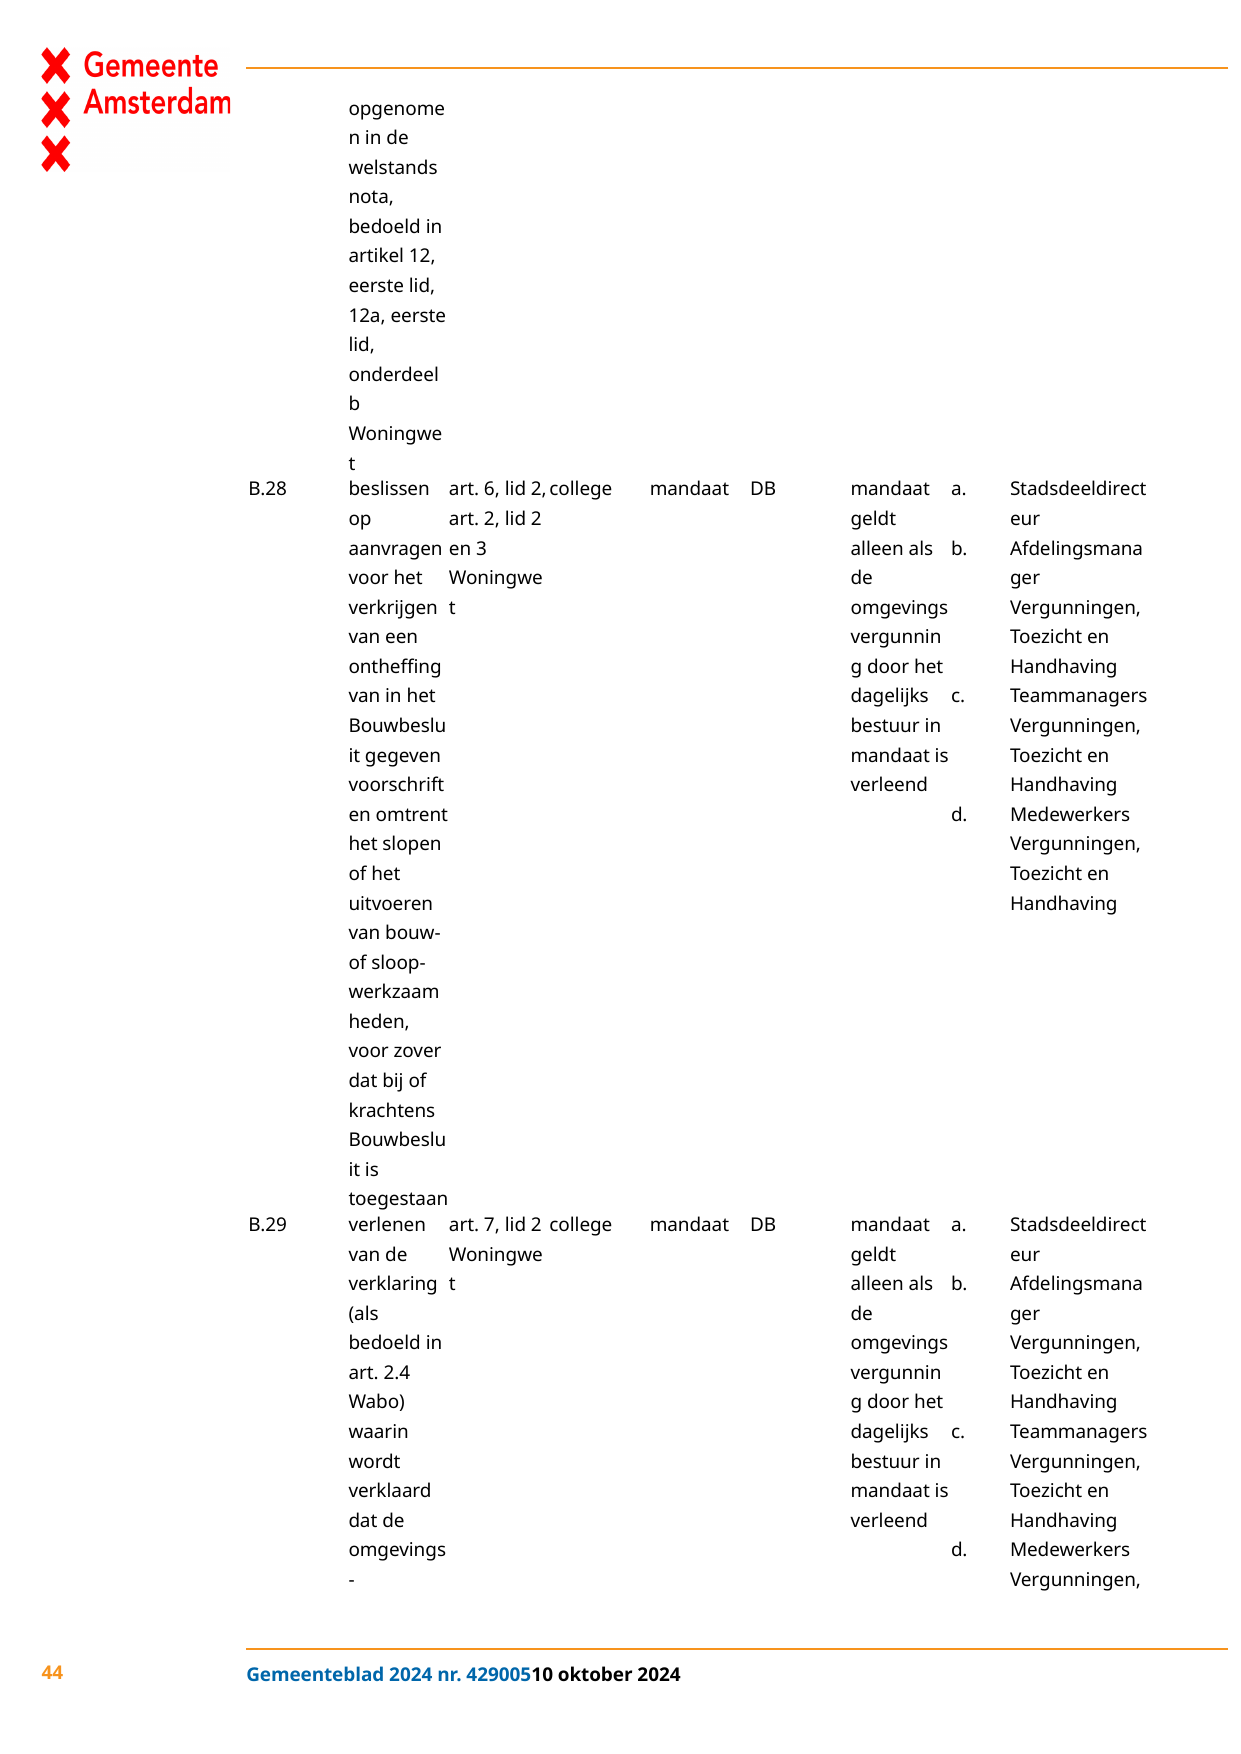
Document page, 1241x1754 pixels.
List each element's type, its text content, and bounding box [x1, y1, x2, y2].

table_cell college [549, 476, 649, 1211]
table_cell beslissen op aanvragen voor het verkrijgen van een ontheffing van in het Bouwbesluit gegeven voorschriften omtrent het slopen of het uitvoeren van bouw- of sloop-werkzaamheden, voor zover dat bij of krachtens Bouwbesluit is toegestaan [348, 476, 449, 1211]
table_cell [549, 95, 649, 476]
table_cell [449, 95, 549, 476]
table_cell opgenomen in de welstandsnota, bedoeld in artikel 12, eerste lid, 12a, eerste lid, onderdeel b Woningwet [348, 95, 449, 476]
table_cell mandaat geldt alleen als de omgevingsvergunning door het dagelijks bestuur in mandaat is verleend [850, 1211, 951, 1592]
table_cell art. 6, lid 2, art. 2, lid 2 en 3 Woningwet [449, 476, 549, 1211]
table_cell Stadsdeeldirecteur Afdelingsmanager Vergunningen, Toezicht en Handhaving Teammanagers Vergunningen, Toezicht en Handhaving Medewerkers Vergunningen, Toezicht en Handhaving [951, 476, 1152, 1211]
table_cell mandaat geldt alleen als de omgevingsvergunning door het dagelijks bestuur in mandaat is verleend [850, 476, 951, 1211]
table_cell art. 7, lid 2 Woningwet [449, 1211, 549, 1592]
table_cell [850, 95, 951, 476]
table_cell [248, 95, 348, 476]
table_cell college [549, 1211, 649, 1592]
table_cell [750, 95, 850, 476]
table_cell Stadsdeeldirecteur Afdelingsmanager Vergunningen, Toezicht en Handhaving Teammanagers Vergunningen, Toezicht en Handhaving Medewerkers Vergunningen, [951, 1211, 1152, 1592]
table_cell mandaat [650, 1211, 750, 1592]
table_cell B.29 [248, 1211, 348, 1592]
table_cell verlenen van de verklaring (als bedoeld in art. 2.4 Wabo) waarin wordt verklaard dat de omgevings- [348, 1211, 449, 1592]
table_cell [951, 95, 1152, 476]
picture [41, 47, 231, 172]
table_cell DB [750, 1211, 850, 1592]
table_cell [650, 95, 750, 476]
table_cell mandaat [650, 476, 750, 1211]
table_cell DB [750, 476, 850, 1211]
table_cell B.28 [248, 476, 348, 1211]
